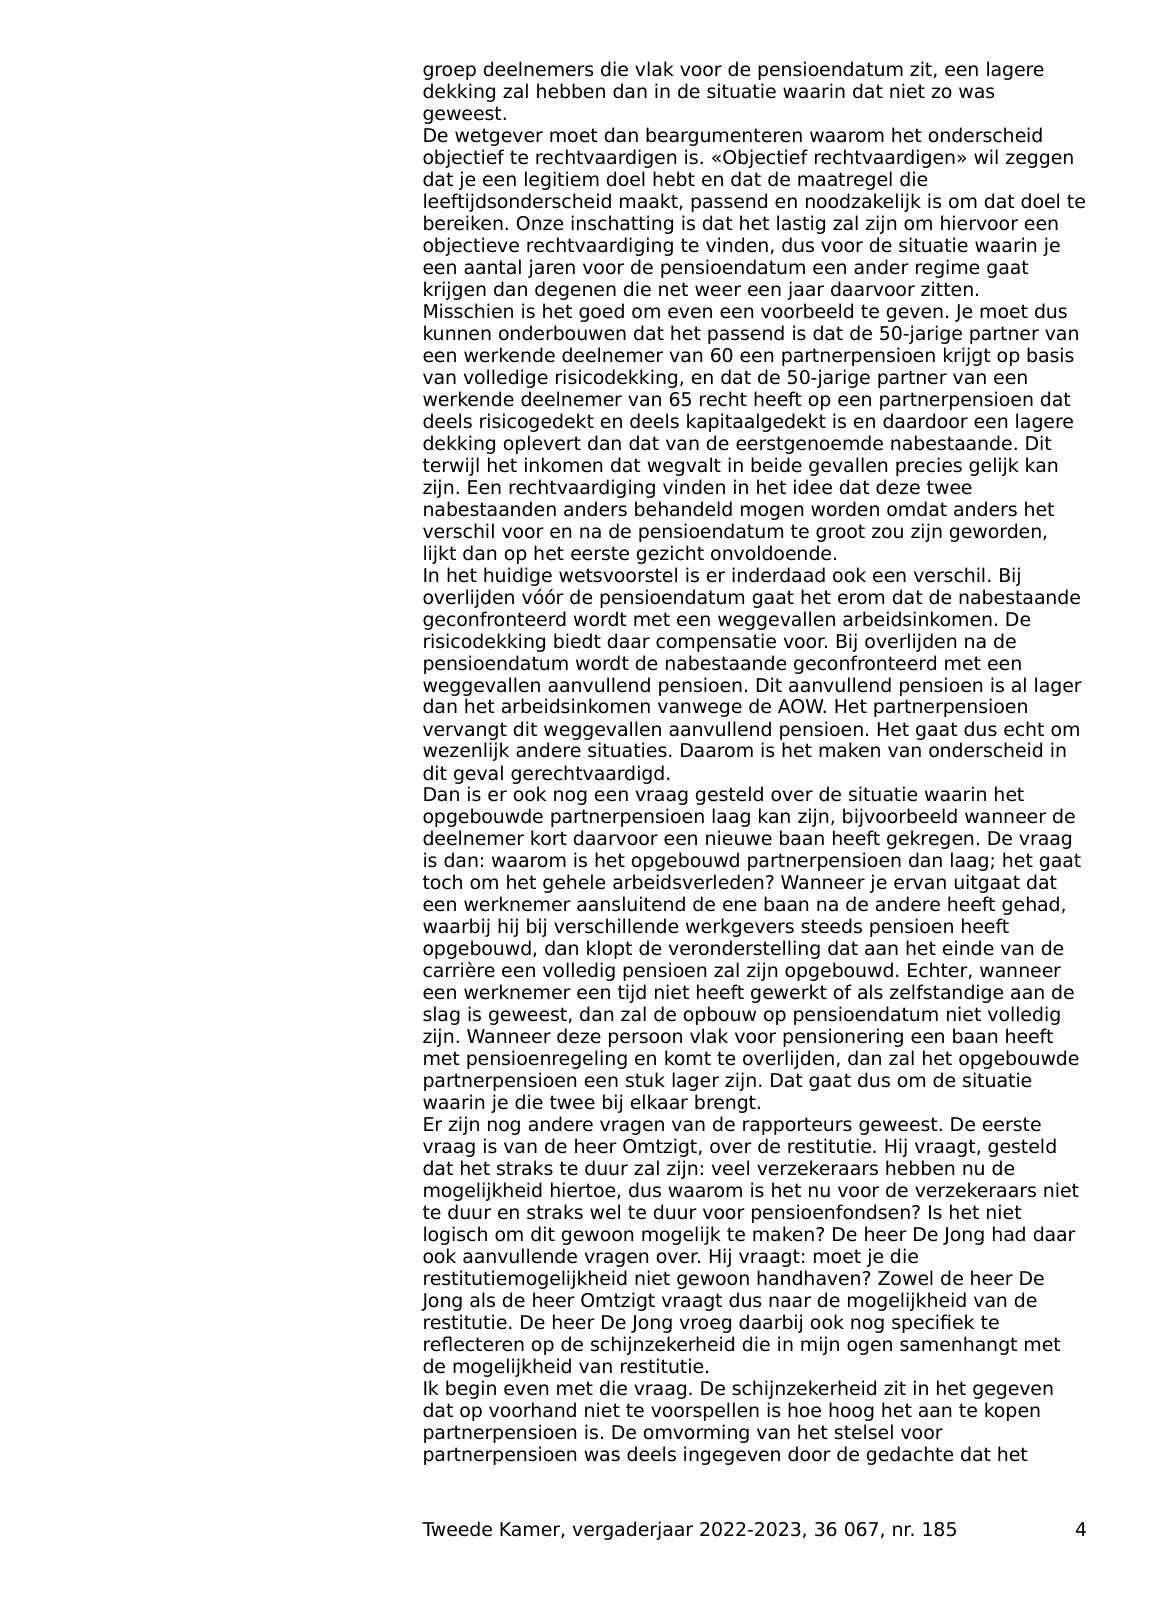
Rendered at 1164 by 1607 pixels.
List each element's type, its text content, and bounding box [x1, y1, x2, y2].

text Dan is er ook nog een vraag gesteld over de situatie waarin het opgebouwde partnerpensioen laag kan zijn, bijvoorbeeld wanneer de deelnemer kort daarvoor een nieuwe baan heeft gekregen. De vraag is dan: waarom is het opgebouwd partnerpensioen dan laag; het gaat toch om het gehele arbeidsverleden? Wanneer je ervan uitgaat dat een werknemer aansluitend de ene baan na de andere heeft gehad, waarbij hij bij verschillende werkgevers steeds pensioen heeft opgebouwd, dan klopt de veronderstelling dat aan het einde van de carrière een volledig pensioen zal zijn opgebouwd. Echter, wanneer een werknemer een tijd niet heeft gewerkt of als zelfstandige aan de slag is geweest, dan zal de opbouw op pensioendatum niet volledig zijn. Wanneer deze persoon vlak voor pensionering een baan heeft met pensioenregeling en komt te overlijden, dan zal het opgebouwde partnerpensioen een stuk lager zijn. Dat gaat dus om de situatie waarin je die twee bij elkaar brengt. [422, 784, 1087, 1114]
text De wetgever moet dan beargumenteren waarom het onderscheid objectief te rechtvaardigen is. «Objectief rechtvaardigen» wil zeggen dat je een legitiem doel hebt en dat de maatregel die leeftijdsonderscheid maakt, passend en noodzakelijk is om dat doel te bereiken. Onze inschatting is dat het lastig zal zijn om hiervoor een objectieve rechtvaardiging te vinden, dus voor de situatie waarin je een aantal jaren voor de pensioendatum een ander regime gaat krijgen dan degenen die net weer een jaar daarvoor zitten. [422, 125, 1087, 301]
text In het huidige wetsvoorstel is er inderdaad ook een verschil. Bij overlijden vóór de pensioendatum gaat het erom dat de nabestaande geconfronteerd wordt met een weggevallen arbeidsinkomen. De risicodekking biedt daar compensatie voor. Bij overlijden na de pensioendatum wordt de nabestaande geconfronteerd met een weggevallen aanvullend pensioen. Dit aanvullend pensioen is al lager dan het arbeidsinkomen vanwege de AOW. Het partnerpensioen vervangt dit weggevallen aanvullend pensioen. Het gaat dus echt om wezenlijk andere situaties. Daarom is het maken van onderscheid in dit geval gerechtvaardigd. [422, 564, 1087, 784]
text Ik begin even met die vraag. De schijnzekerheid zit in het gegeven dat op voorhand niet te voorspellen is hoe hoog het aan te kopen partnerpensioen is. De omvorming van het stelsel voor partnerpensioen was deels ingegeven door de gedachte dat het [422, 1378, 1087, 1466]
text Er zijn nog andere vragen van de rapporteurs geweest. De eerste vraag is van de heer Omtzigt, over de restitutie. Hij vraagt, gesteld dat het straks te duur zal zijn: veel verzekeraars hebben nu de mogelijkheid hiertoe, dus waarom is het nu voor de verzekeraars niet te duur en straks wel te duur voor pensioenfondsen? Is het niet logisch om dit gewoon mogelijk te maken? De heer De Jong had daar ook aanvullende vragen over. Hij vraagt: moet je die restitutiemogelijkheid niet gewoon handhaven? Zowel de heer De Jong als de heer Omtzigt vraagt dus naar de mogelijkheid van de restitutie. De heer De Jong vroeg daarbij ook nog specifiek te reflecteren op de schijnzekerheid die in mijn ogen samenhangt met de mogelijkheid van restitutie. [422, 1114, 1087, 1378]
text groep deelnemers die vlak voor de pensioendatum zit, een lagere dekking zal hebben dan in de situatie waarin dat niet zo was geweest. [422, 59, 1087, 125]
text Misschien is het goed om even een voorbeeld te geven. Je moet dus kunnen onderbouwen dat het passend is dat de 50-jarige partner van een werkende deelnemer van 60 een partnerpensioen krijgt op basis van volledige risicodekking, en dat de 50-jarige partner van een werkende deelnemer van 65 recht heeft op een partnerpensioen dat deels risicogedekt en deels kapitaalgedekt is en daardoor een lagere dekking oplevert dan dat van de eerstgenoemde nabestaande. Dit terwijl het inkomen dat wegvalt in beide gevallen precies gelijk kan zijn. Een rechtvaardiging vinden in het idee dat deze twee nabestaanden anders behandeld mogen worden omdat anders het verschil voor en na de pensioendatum te groot zou zijn geworden, lijkt dan op het eerste gezicht onvoldoende. [422, 301, 1087, 564]
